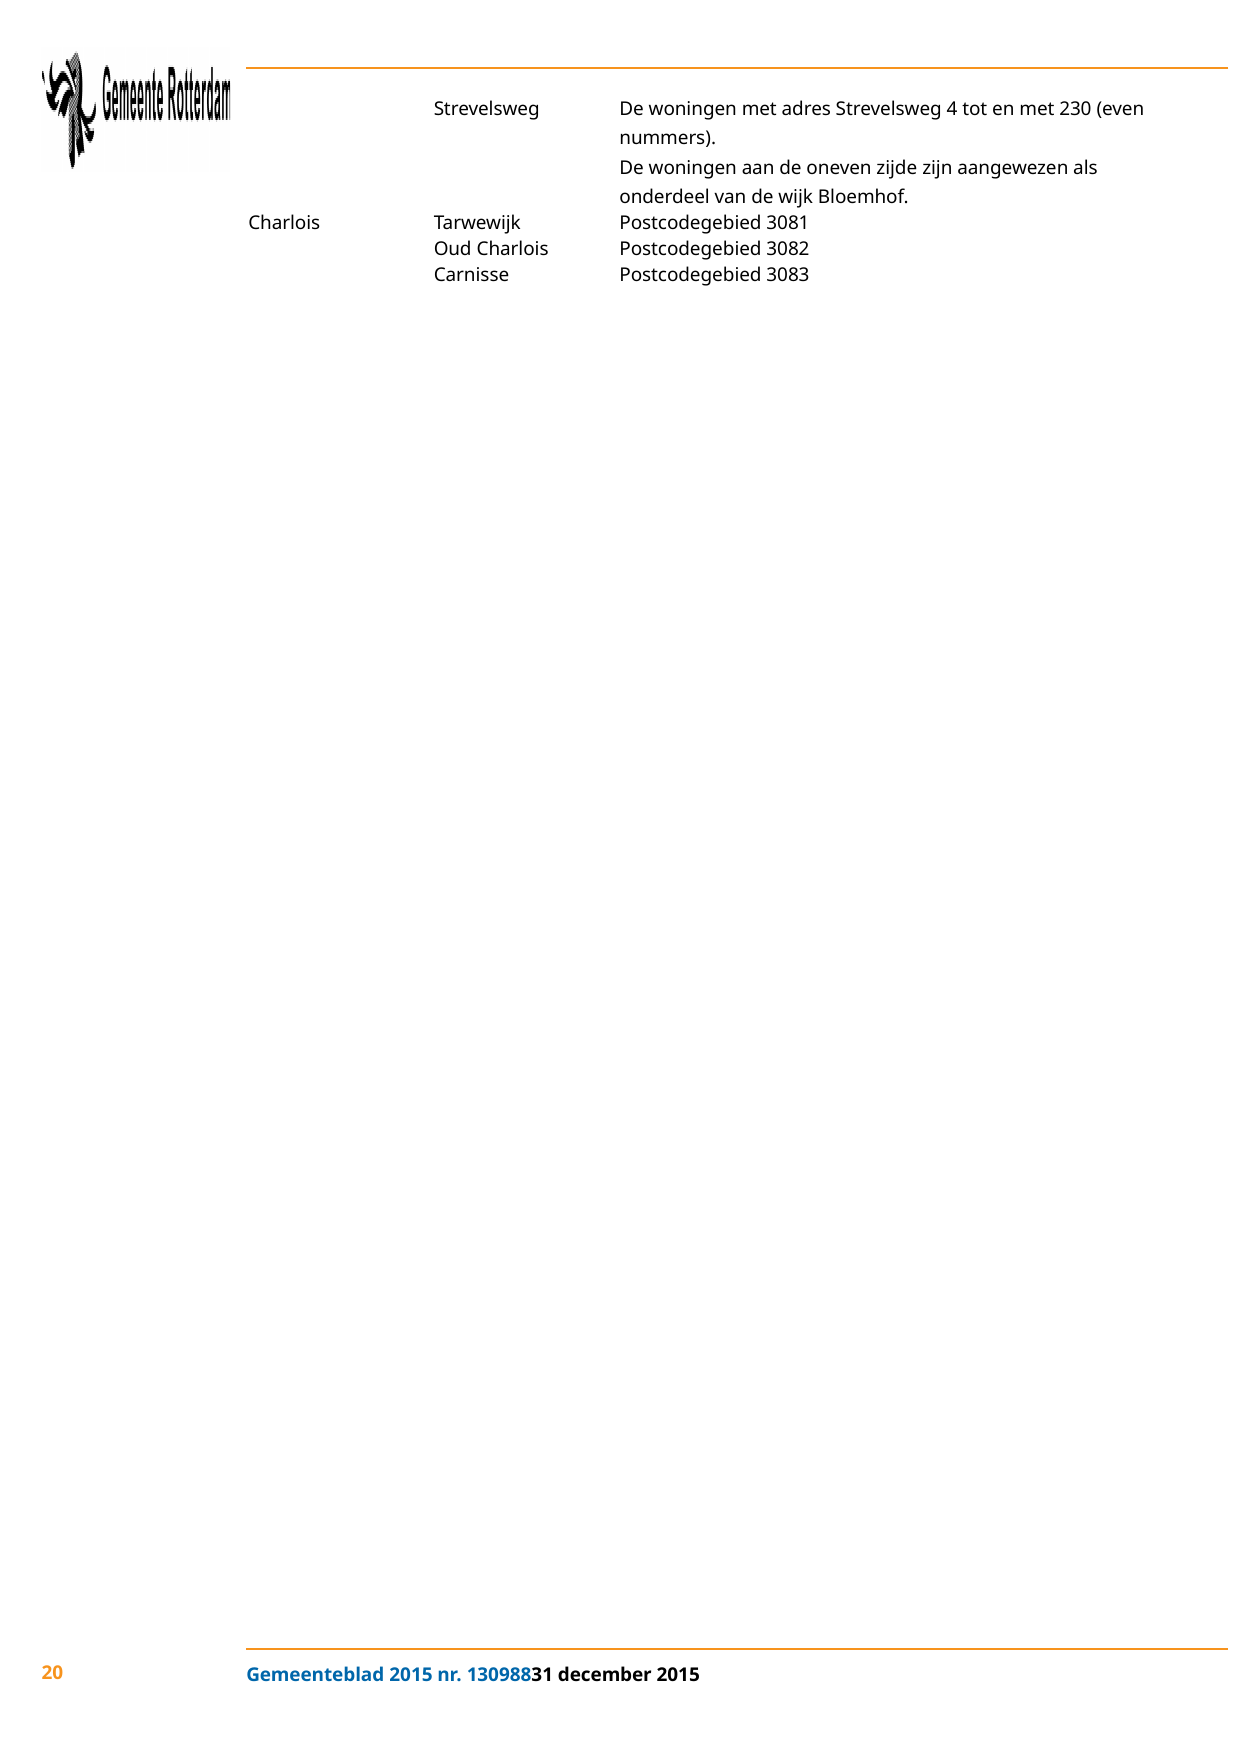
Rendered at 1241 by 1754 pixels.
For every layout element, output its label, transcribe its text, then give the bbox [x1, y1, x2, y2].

table_cell Postcodegebied 3081 [619, 209, 1152, 235]
table_cell Charlois [248, 209, 433, 235]
table_cell [248, 261, 433, 286]
table_cell Oud Charlois [434, 235, 619, 261]
table_cell Tarwewijk [434, 209, 619, 235]
table_cell [248, 235, 433, 261]
table_cell [248, 95, 433, 209]
picture [41, 47, 231, 172]
table_cell Postcodegebied 3083 [619, 261, 1152, 286]
table_cell Strevelsweg [434, 95, 619, 209]
table_cell Carnisse [434, 261, 619, 286]
table_cell De woningen met adres Strevelsweg 4 tot en met 230 (even nummers). De woningen aan de oneven zijde zijn aangewezen als onderdeel van de wijk Bloemhof. [619, 95, 1152, 209]
table_cell Postcodegebied 3082 [619, 235, 1152, 261]
